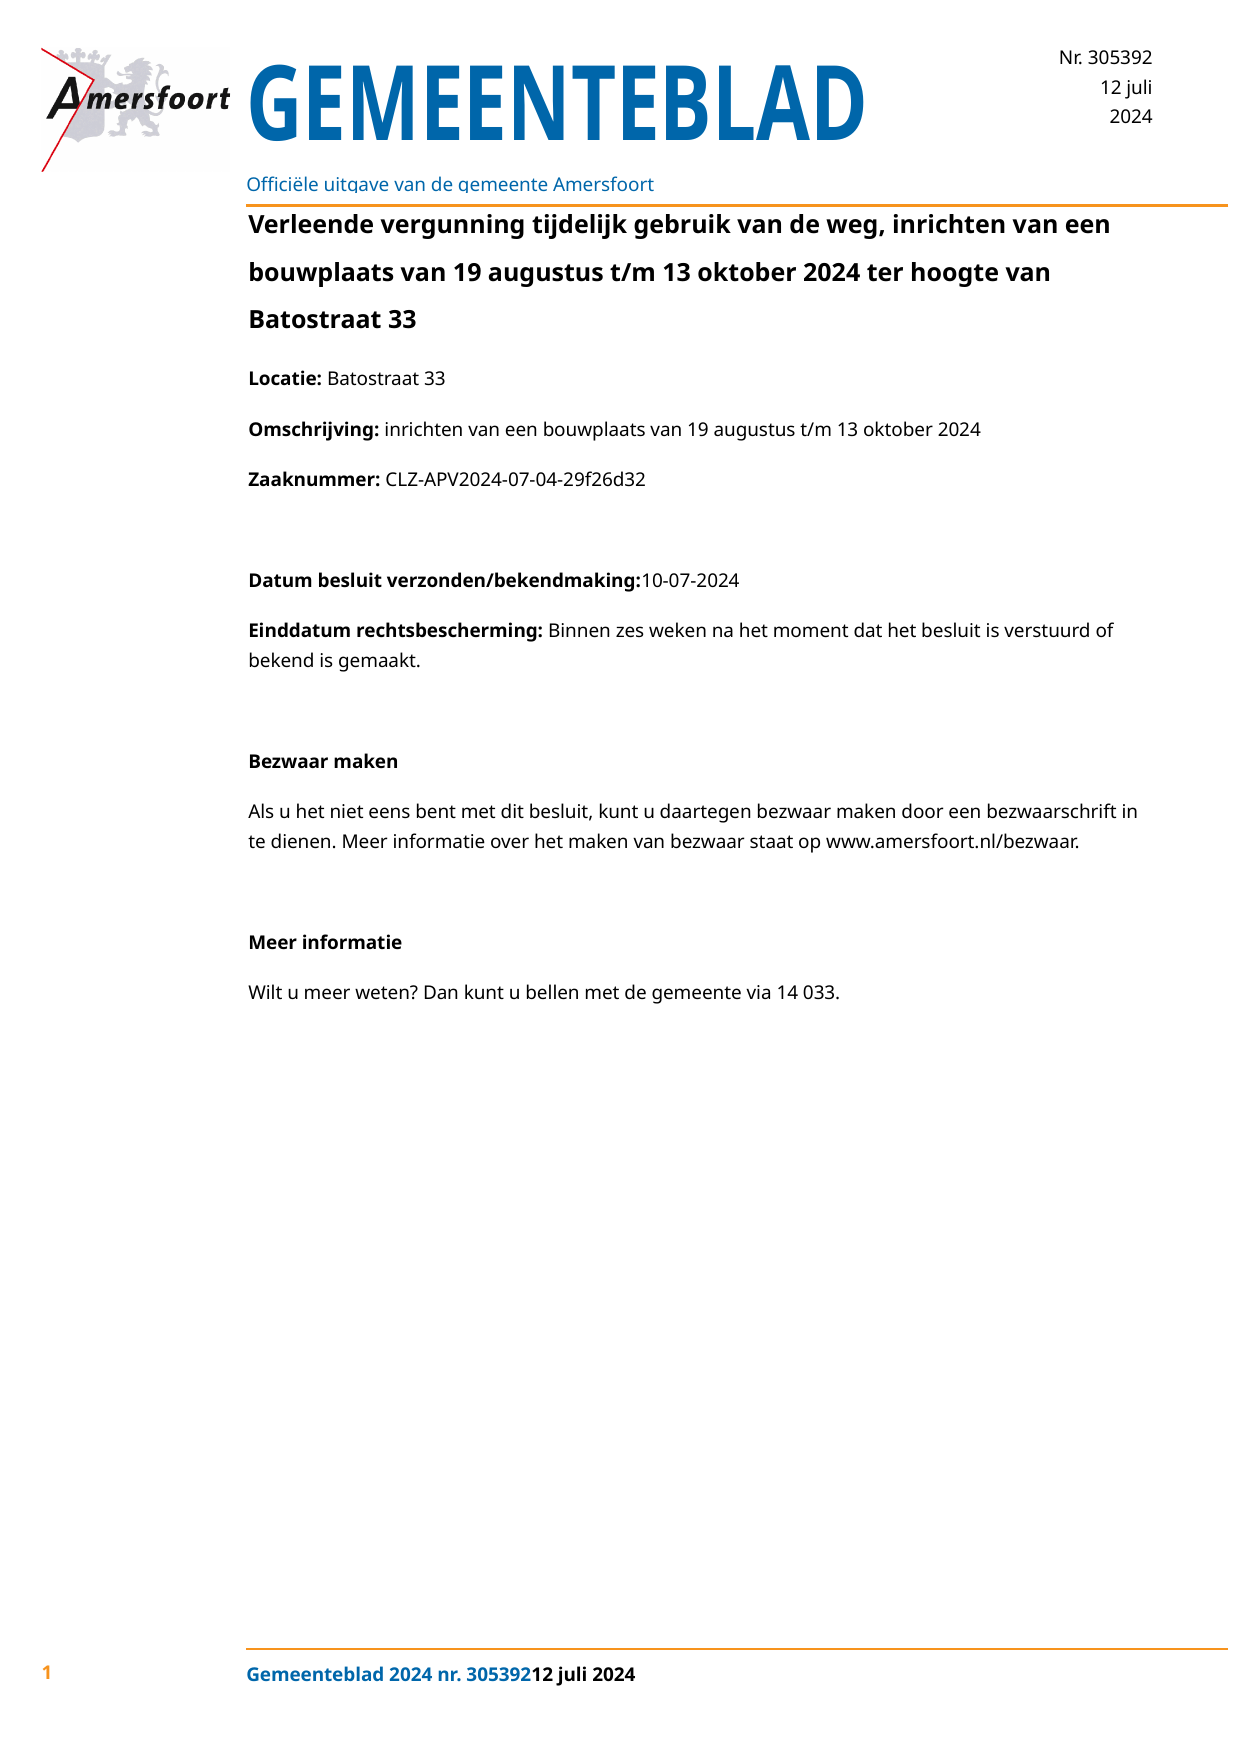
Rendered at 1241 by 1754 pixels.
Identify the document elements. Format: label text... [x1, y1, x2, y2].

text Omschrijving: inrichten van een bouwplaats van 19 augustus t/m 13 oktober 2024 [248, 416, 1152, 442]
text Einddatum rechtsbescherming: Binnen zes weken na het moment dat het besluit is verstuurd of bekend is gemaakt. [248, 618, 1152, 673]
text Wilt u meer weten? Dan kunt u bellen met de gemeente via 14 033. [248, 979, 1152, 1005]
text Locatie: Batostraat 33 [248, 366, 1152, 391]
text Als u het niet eens bent met dit besluit, kunt u daartegen bezwaar maken door een bezwaarschrift in te dienen. Meer informatie over het maken van bezwaar staat op www.amersfoort.nl/bezwaar. [248, 798, 1152, 854]
text Datum besluit verzonden/bekendmaking:10-07-2024 [248, 567, 1152, 593]
text Meer informatie [248, 929, 1152, 954]
text Bezwaar maken [248, 748, 1152, 774]
text Verleende vergunning tijdelijk gebruik van de weg, inrichten van een bouwplaats van 19 augustus t/m 13 oktober 2024 ter hoogte van Batostraat 33 [248, 207, 1152, 336]
text Zaaknummer: CLZ-APV2024-07-04-29f26d32 [248, 466, 1152, 492]
picture [41, 47, 231, 172]
